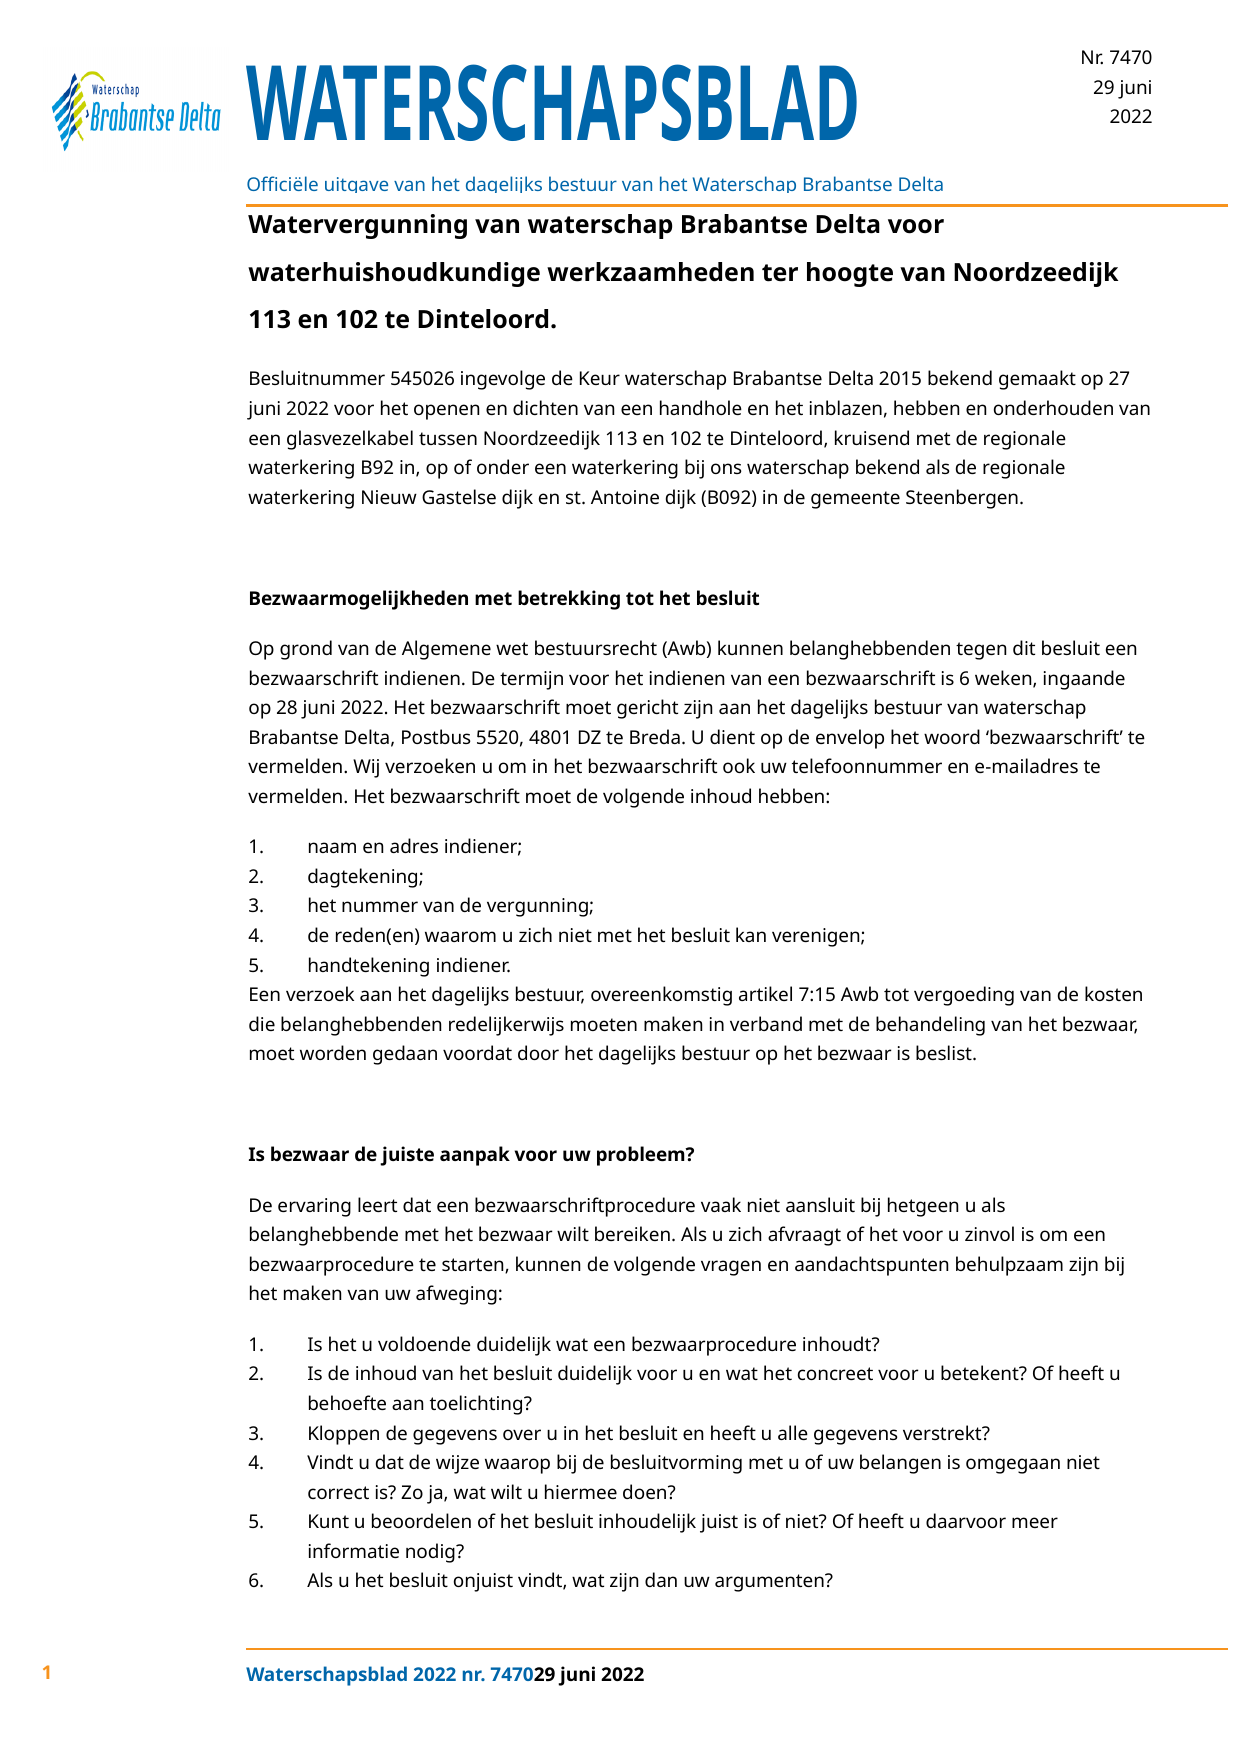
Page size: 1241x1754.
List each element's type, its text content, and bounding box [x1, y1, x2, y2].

text Bezwaarmogelijkheden met betrekking tot het besluit [248, 585, 1152, 610]
list dagtekening; [248, 863, 1152, 889]
text Op grond van de Algemene wet bestuursrecht (Awb) kunnen belanghebbenden tegen dit besluit een bezwaarschrift indienen. De termijn voor het indienen van een bezwaarschrift is 6 weken, ingaande op 28 juni 2022. Het bezwaarschrift moet gericht zijn aan het dagelijks bestuur van waterschap Brabantse Delta, Postbus 5520, 4801 DZ te Breda. U dient op de envelop het woord ‘bezwaarschrift’ te vermelden. Wij verzoeken u om in het bezwaarschrift ook uw telefoonnummer en e‑mailadres te vermelden. Het bezwaarschrift moet de volgende inhoud hebben: [248, 635, 1152, 809]
text Een verzoek aan het dagelijks bestuur, overeenkomstig artikel 7:15 Awb tot vergoeding van de kosten die belanghebbenden redelijkerwijs moeten maken in verband met de behandeling van het bezwaar, moet worden gedaan voordat door het dagelijks bestuur op het bezwaar is beslist. [248, 981, 1152, 1066]
list Is de inhoud van het besluit duidelijk voor u en wat het concreet voor u betekent? Of heeft u behoefte aan toelichting? [248, 1361, 1152, 1416]
list handtekening indiener. [248, 952, 1152, 977]
list Als u het besluit onjuist vindt, wat zijn dan uw argumenten? [248, 1568, 1152, 1593]
list Is het u voldoende duidelijk wat een bezwaarprocedure inhoudt? [248, 1331, 1152, 1357]
text Besluitnummer 545026 ingevolge de Keur waterschap Brabantse Delta 2015 bekend gemaakt op 27 juni 2022 voor het openen en dichten van een handhole en het inblazen, hebben en onderhouden van een glasvezelkabel tussen Noordzeedijk 113 en 102 te Dinteloord, kruisend met de regionale waterkering B92 in, op of onder een waterkering bij ons waterschap bekend als de regionale waterkering Nieuw Gastelse dijk en st. Antoine dijk (B092) in de gemeente Steenbergen. [248, 366, 1152, 509]
list naam en adres indiener; [248, 833, 1152, 859]
list Kunt u beoordelen of het besluit inhoudelijk juist is of niet? Of heeft u daarvoor meer informatie nodig? [248, 1508, 1152, 1564]
list de reden(en) waarom u zich niet met het besluit kan verenigen; [248, 922, 1152, 948]
text Watervergunning van waterschap Brabantse Delta voor waterhuishoudkundige werkzaamheden ter hoogte van Noordzeedijk 113 en 102 te Dinteloord. [248, 207, 1152, 336]
list Kloppen de gegevens over u in het besluit en heeft u alle gegevens verstrekt? [248, 1420, 1152, 1445]
picture [41, 47, 231, 172]
text Is bezwaar de juiste aanpak voor uw probleem? [248, 1141, 1152, 1167]
list Vindt u dat de wijze waarop bij de besluitvorming met u of uw belangen is omgegaan niet correct is? Zo ja, wat wilt u hiermee doen? [248, 1449, 1152, 1504]
text De ervaring leert dat een bezwaarschriftprocedure vaak niet aansluit bij hetgeen u als belanghebbende met het bezwaar wilt bereiken. Als u zich afvraagt of het voor u zinvol is om een bezwaarprocedure te starten, kunnen de volgende vragen en aandachtspunten behulpzaam zijn bij het maken van uw afweging: [248, 1192, 1152, 1306]
list het nummer van de vergunning; [248, 893, 1152, 918]
